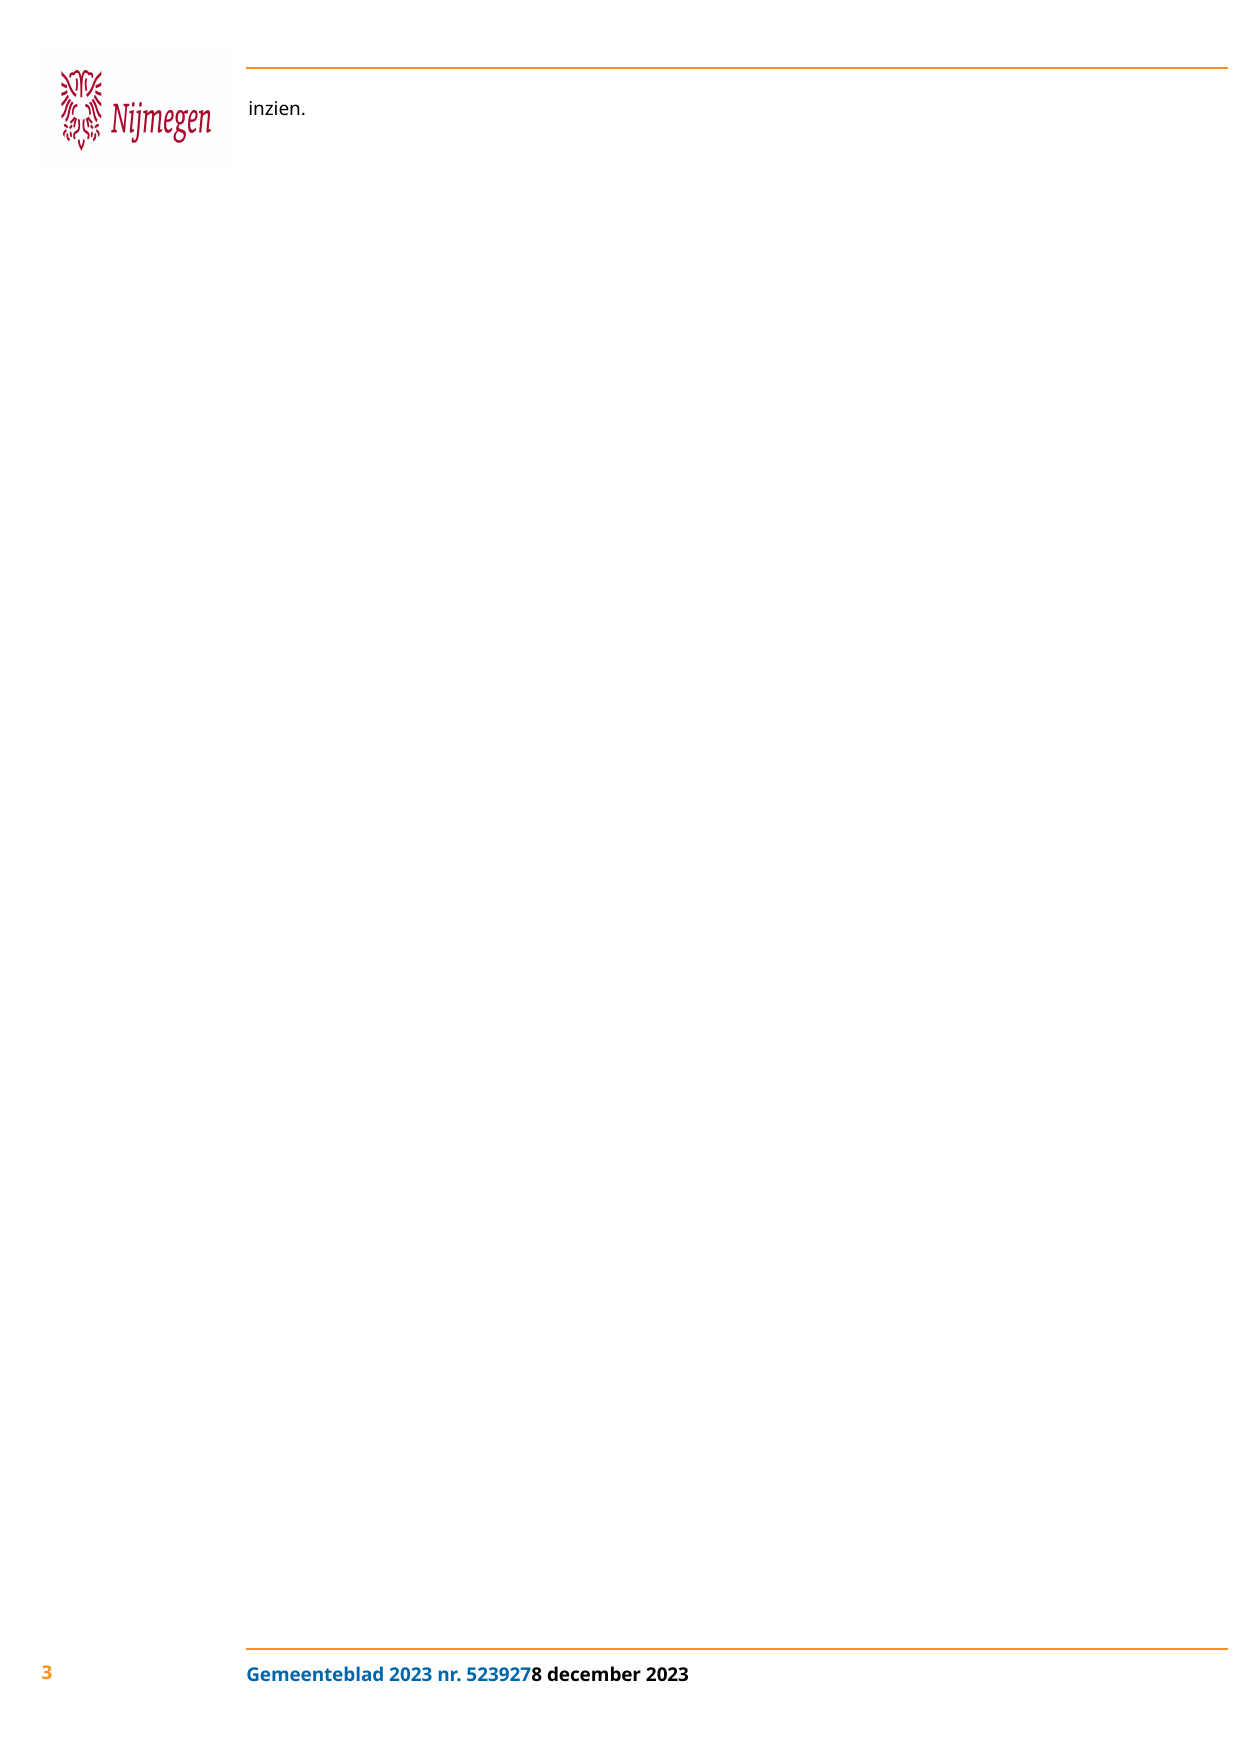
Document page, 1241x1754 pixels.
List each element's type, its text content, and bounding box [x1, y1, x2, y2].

picture [41, 47, 231, 172]
text inzien. [248, 95, 1152, 121]
